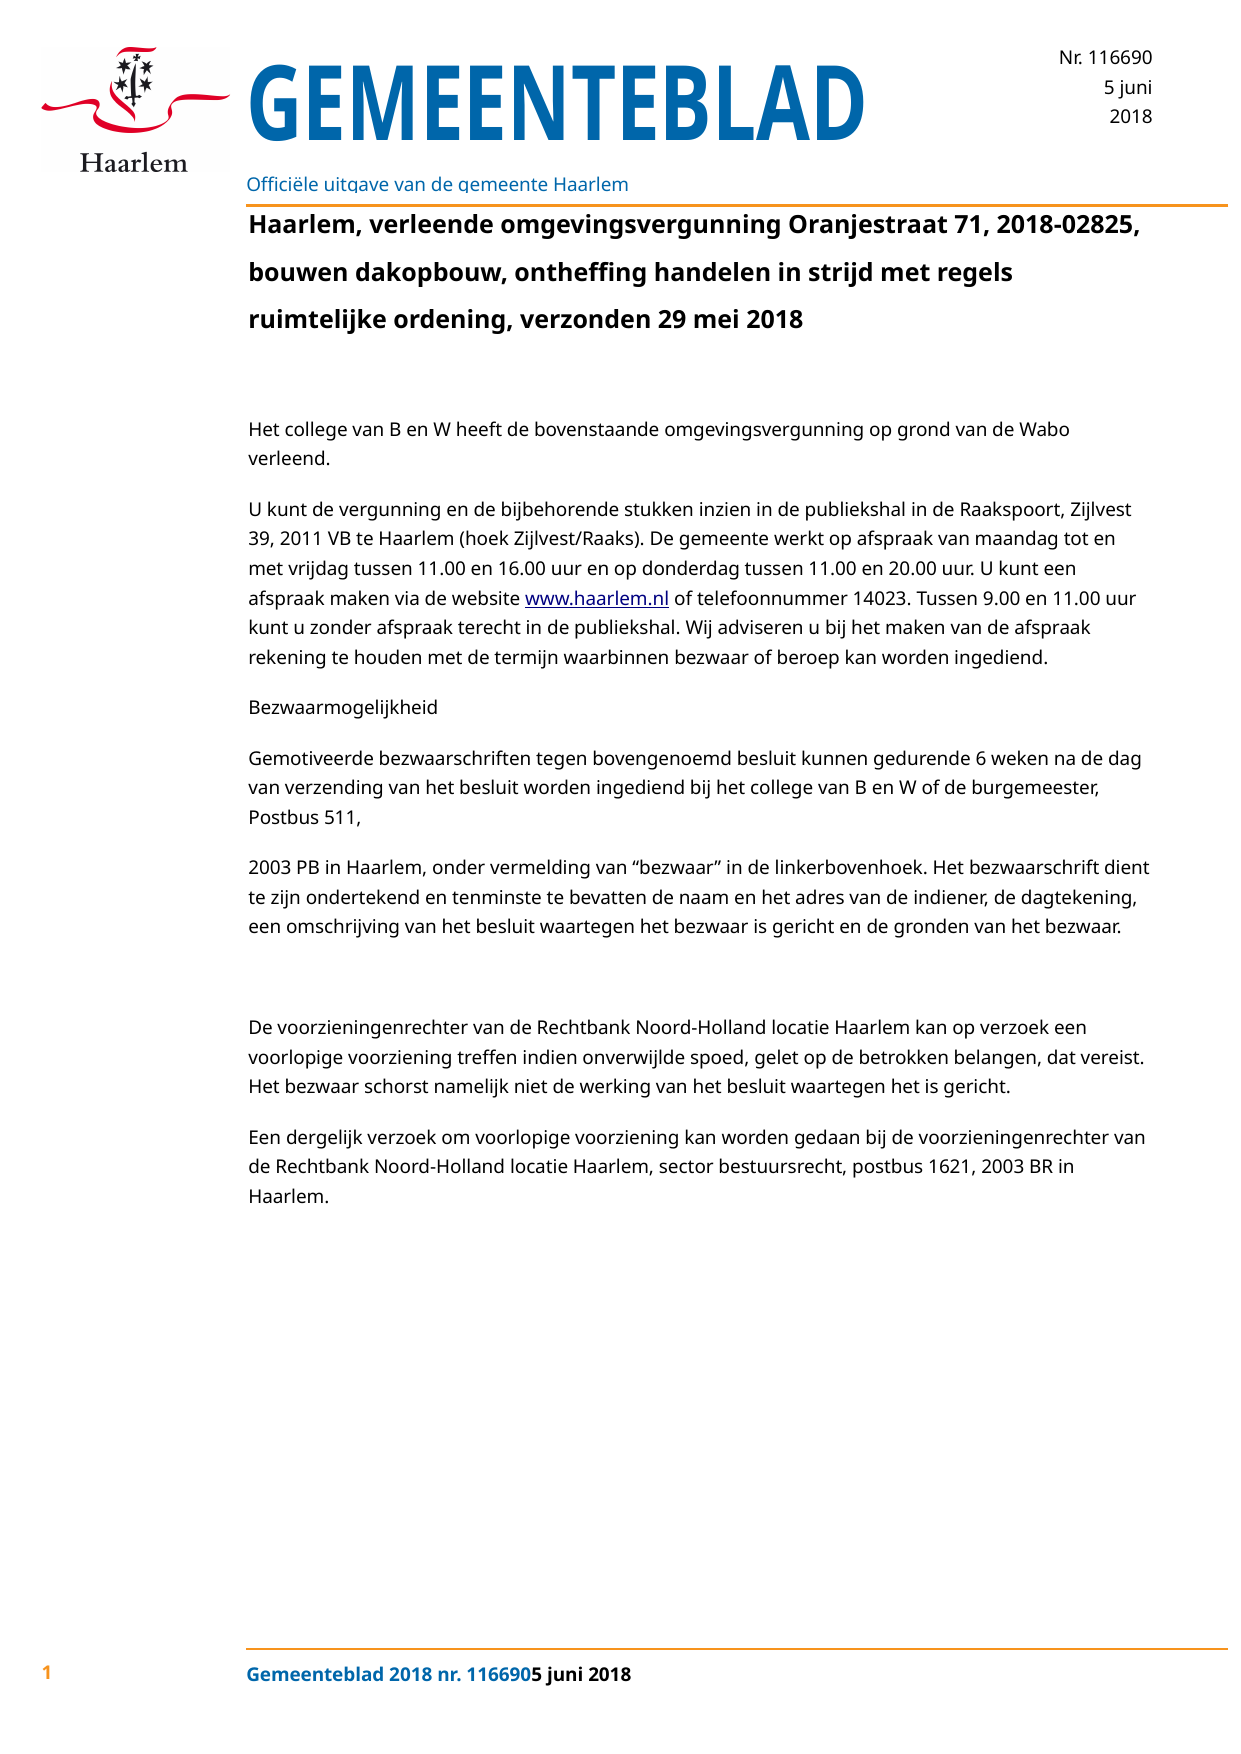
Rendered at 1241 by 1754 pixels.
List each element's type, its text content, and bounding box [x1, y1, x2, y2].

text 2003 PB in Haarlem, onder vermelding van “bezwaar” in de linkerbovenhoek. Het bezwaarschrift dient te zijn ondertekend en tenminste te bevatten de naam en het adres van de indiener, de dagtekening, een omschrijving van het besluit waartegen het bezwaar is gericht en de gronden van het bezwaar. [248, 854, 1152, 939]
text De voorzieningenrechter van de Rechtbank Noord-Holland locatie Haarlem kan op verzoek een voorlopige voorziening treffen indien onverwijlde spoed, gelet op de betrokken belangen, dat vereist. Het bezwaar schorst namelijk niet de werking van het besluit waartegen het is gericht. [248, 1014, 1152, 1099]
text Bezwaarmogelijkheid [248, 694, 1152, 720]
text Een dergelijk verzoek om voorlopige voorziening kan worden gedaan bij de voorzieningenrechter van de Rechtbank Noord-Holland locatie Haarlem, sector bestuursrecht, postbus 1621, 2003 BR in Haarlem. [248, 1124, 1152, 1209]
text Gemotiveerde bezwaarschriften tegen bovengenoemd besluit kunnen gedurende 6 weken na de dag van verzending van het besluit worden ingediend bij het college van B en W of de burgemeester, Postbus 511, [248, 745, 1152, 829]
text U kunt de vergunning en de bijbehorende stukken inzien in de publiekshal in de Raakspoort, Zijlvest 39, 2011 VB te Haarlem (hoek Zijlvest/Raaks). De gemeente werkt op afspraak van maandag tot en met vrijdag tussen 11.00 en 16.00 uur en op donderdag tussen 11.00 en 20.00 uur. U kunt een afspraak maken via de website www.haarlem.nl of telefoonnummer 14023. Tussen 9.00 en 11.00 uur kunt u zonder afspraak terecht in de publiekshal. Wij adviseren u bij het maken van de afspraak rekening te houden met de termijn waarbinnen bezwaar of beroep kan worden ingediend. [248, 496, 1152, 669]
picture [41, 47, 231, 172]
text Haarlem, verleende omgevingsvergunning Oranjestraat 71, 2018-02825, bouwen dakopbouw, ontheffing handelen in strijd met regels ruimtelijke ordening, verzonden 29 mei 2018 [248, 207, 1152, 336]
text Het college van B en W heeft de bovenstaande omgevingsvergunning op grond van de Wabo verleend. [248, 416, 1152, 471]
